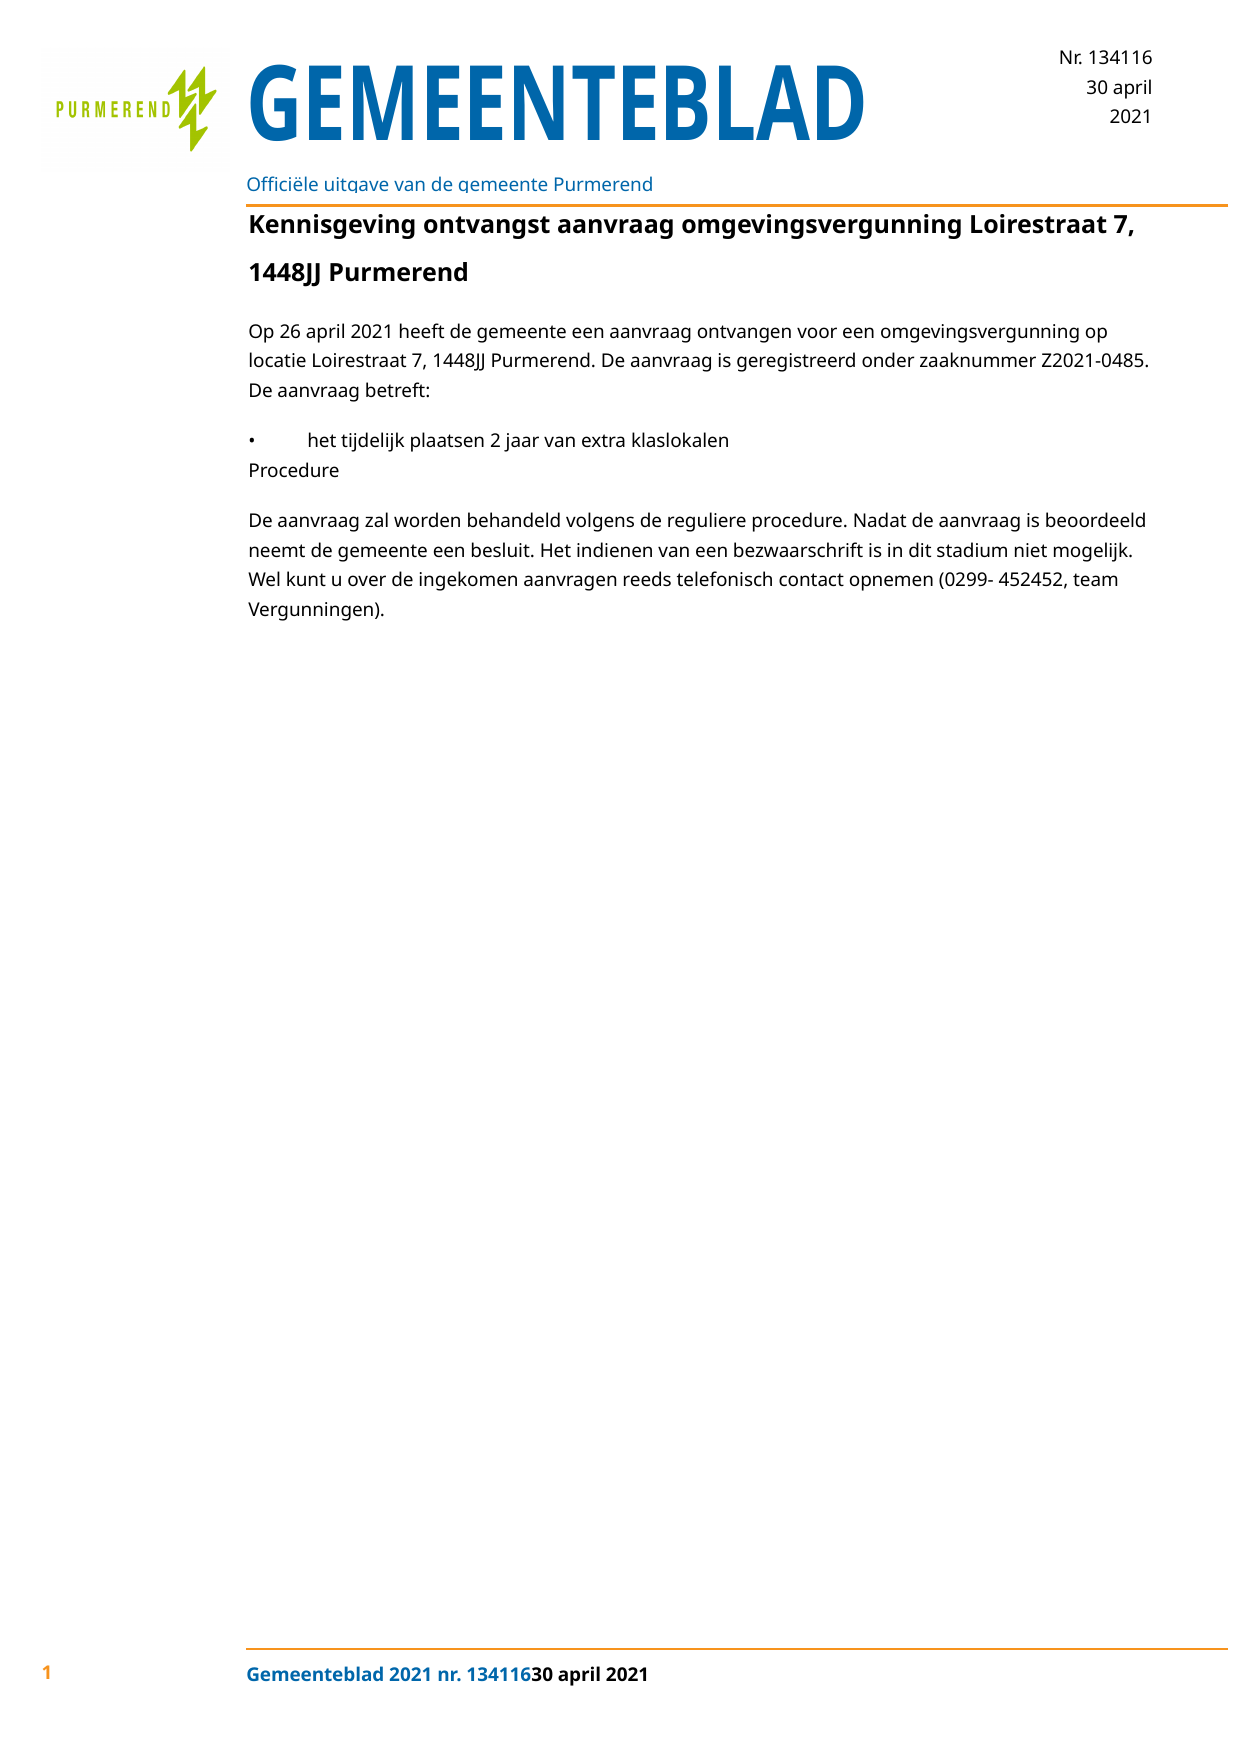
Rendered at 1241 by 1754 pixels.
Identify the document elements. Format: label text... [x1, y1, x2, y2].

text Kennisgeving ontvangst aanvraag omgevingsvergunning Loirestraat 7, 1448JJ Purmerend [248, 207, 1152, 288]
text De aanvraag zal worden behandeld volgens de reguliere procedure. Nadat de aanvraag is beoordeeld neemt de gemeente een besluit. Het indienen van een bezwaarschrift is in dit stadium niet mogelijk. Wel kunt u over de ingekomen aanvragen reeds telefonisch contact opnemen (0299- 452452, team Vergunningen). [248, 507, 1152, 622]
text Procedure [248, 457, 1152, 483]
picture [41, 47, 231, 172]
list het tijdelijk plaatsen 2 jaar van extra klaslokalen [248, 427, 1152, 453]
text Op 26 april 2021 heeft de gemeente een aanvraag ontvangen voor een omgevingsvergunning op locatie Loirestraat 7, 1448JJ Purmerend. De aanvraag is geregistreerd onder zaaknummer Z2021-0485. De aanvraag betreft: [248, 318, 1152, 403]
